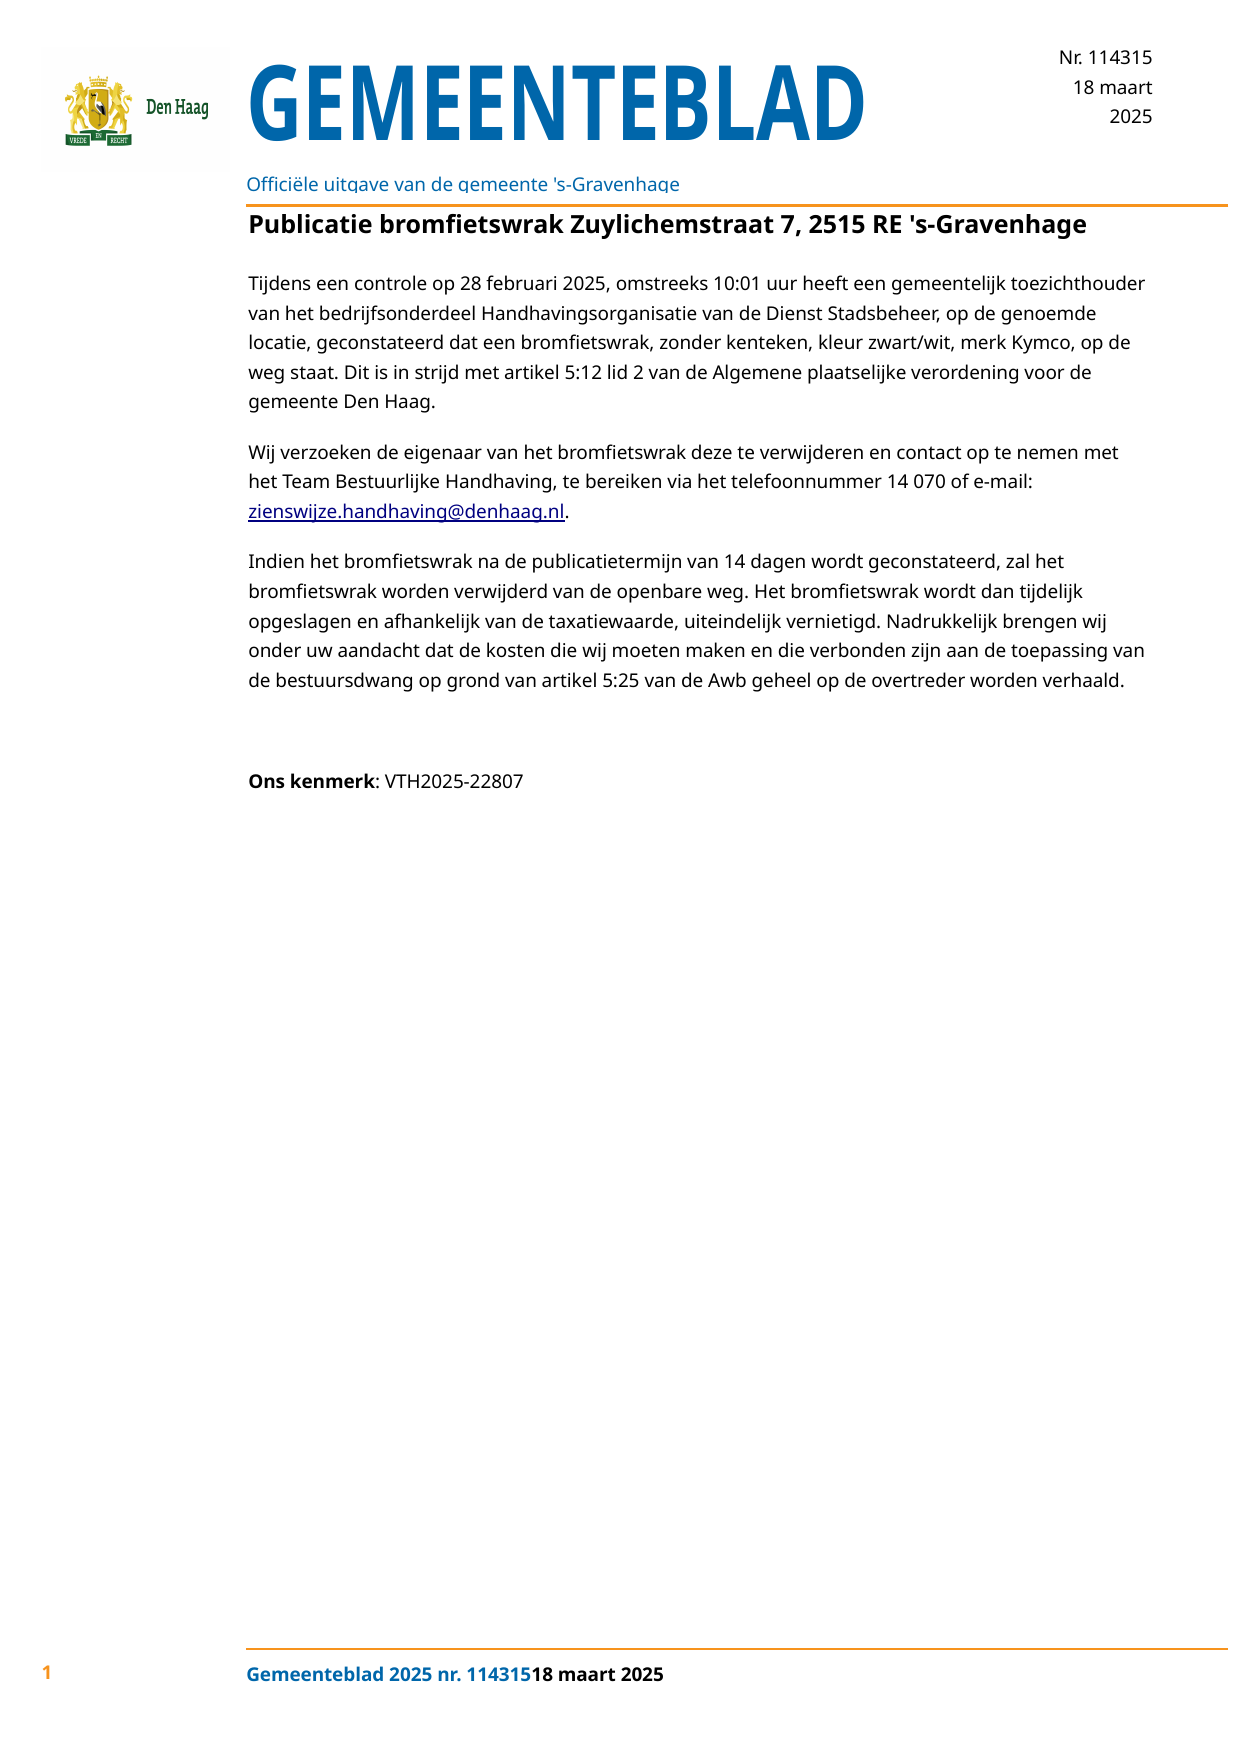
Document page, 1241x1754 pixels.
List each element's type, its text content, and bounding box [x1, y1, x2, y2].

text Publicatie bromfietswrak Zuylichemstraat 7, 2515 RE 's-Gravenhage [248, 207, 1152, 241]
text Ons kenmerk: VTH2025-22807 [248, 768, 1152, 793]
picture [41, 47, 231, 172]
text Tijdens een controle op 28 februari 2025, omstreeks 10:01 uur heeft een gemeentelijk toezichthouder van het bedrijfsonderdeel Handhavingsorganisatie van de Dienst Stadsbeheer, op de genoemde locatie, geconstateerd dat een bromfietswrak, zonder kenteken, kleur zwart/wit, merk Kymco, op de weg staat. Dit is in strijd met artikel 5:12 lid 2 van de Algemene plaatselijke verordening voor de gemeente Den Haag. [248, 270, 1152, 414]
text Indien het bromfietswrak na de publicatietermijn van 14 dagen wordt geconstateerd, zal het bromfietswrak worden verwijderd van de openbare weg. Het bromfietswrak wordt dan tijdelijk opgeslagen en afhankelijk van de taxatiewaarde, uiteindelijk vernietigd. Nadrukkelijk brengen wij onder uw aandacht dat de kosten die wij moeten maken en die verbonden zijn aan de toepassing van de bestuursdwang op grond van artikel 5:25 van de Awb geheel op de overtreder worden verhaald. [248, 549, 1152, 693]
text Wij verzoeken de eigenaar van het bromfietswrak deze te verwijderen en contact op te nemen met het Team Bestuurlijke Handhaving, te bereiken via het telefoonnummer 14 070 of e-mail: zienswijze.handhaving@denhaag.nl. [248, 439, 1152, 524]
